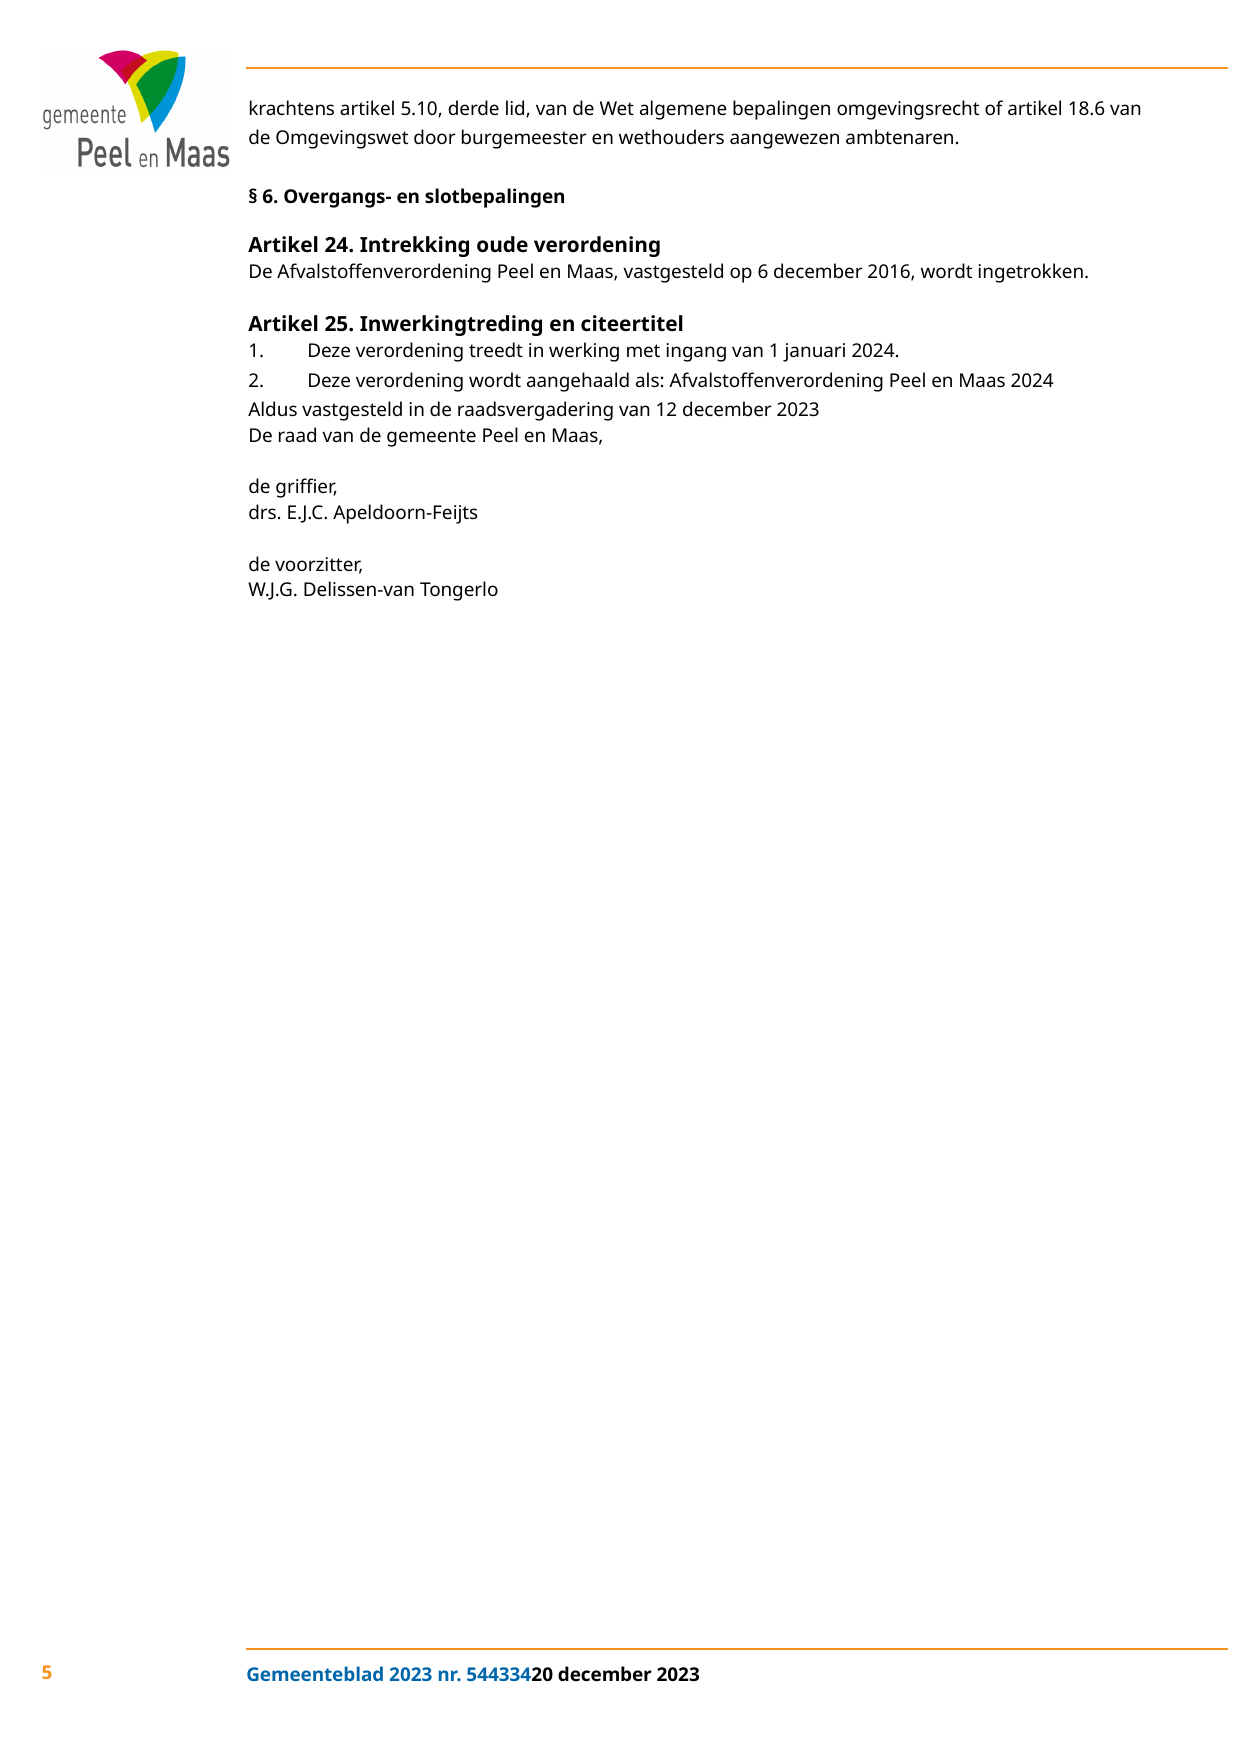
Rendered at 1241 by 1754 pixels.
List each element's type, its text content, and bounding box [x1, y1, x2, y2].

picture [41, 47, 231, 172]
list Deze verordening treedt in werking met ingang van 1 januari 2024. [248, 337, 1152, 363]
text krachtens artikel 5.10, derde lid, van de Wet algemene bepalingen omgevingsrecht of artikel 18.6 van de Omgevingswet door burgemeester en wethouders aangewezen ambtenaren. [248, 95, 1152, 150]
text de voorzitter, [248, 551, 1152, 577]
text Aldus vastgesteld in de raadsvergadering van 12 december 2023 [248, 397, 1152, 422]
text De Afvalstoffenverordening Peel en Maas, vastgesteld op 6 december 2016, wordt ingetrokken. [248, 258, 1152, 284]
text Artikel 25. Inwerkingtreding en citeertitel [248, 309, 1152, 337]
text W.J.G. Delissen-van Tongerlo [248, 577, 1152, 602]
text De raad van de gemeente Peel en Maas, [248, 422, 1152, 448]
text § 6. Overgangs- en slotbepalingen [248, 183, 1152, 209]
text drs. E.J.C. Apeldoorn-Feijts [248, 499, 1152, 525]
text Artikel 24. Intrekking oude verordening [248, 230, 1152, 258]
list Deze verordening wordt aangehaald als: Afvalstoffenverordening Peel en Maas 2024 [248, 367, 1152, 393]
text de griffier, [248, 474, 1152, 499]
